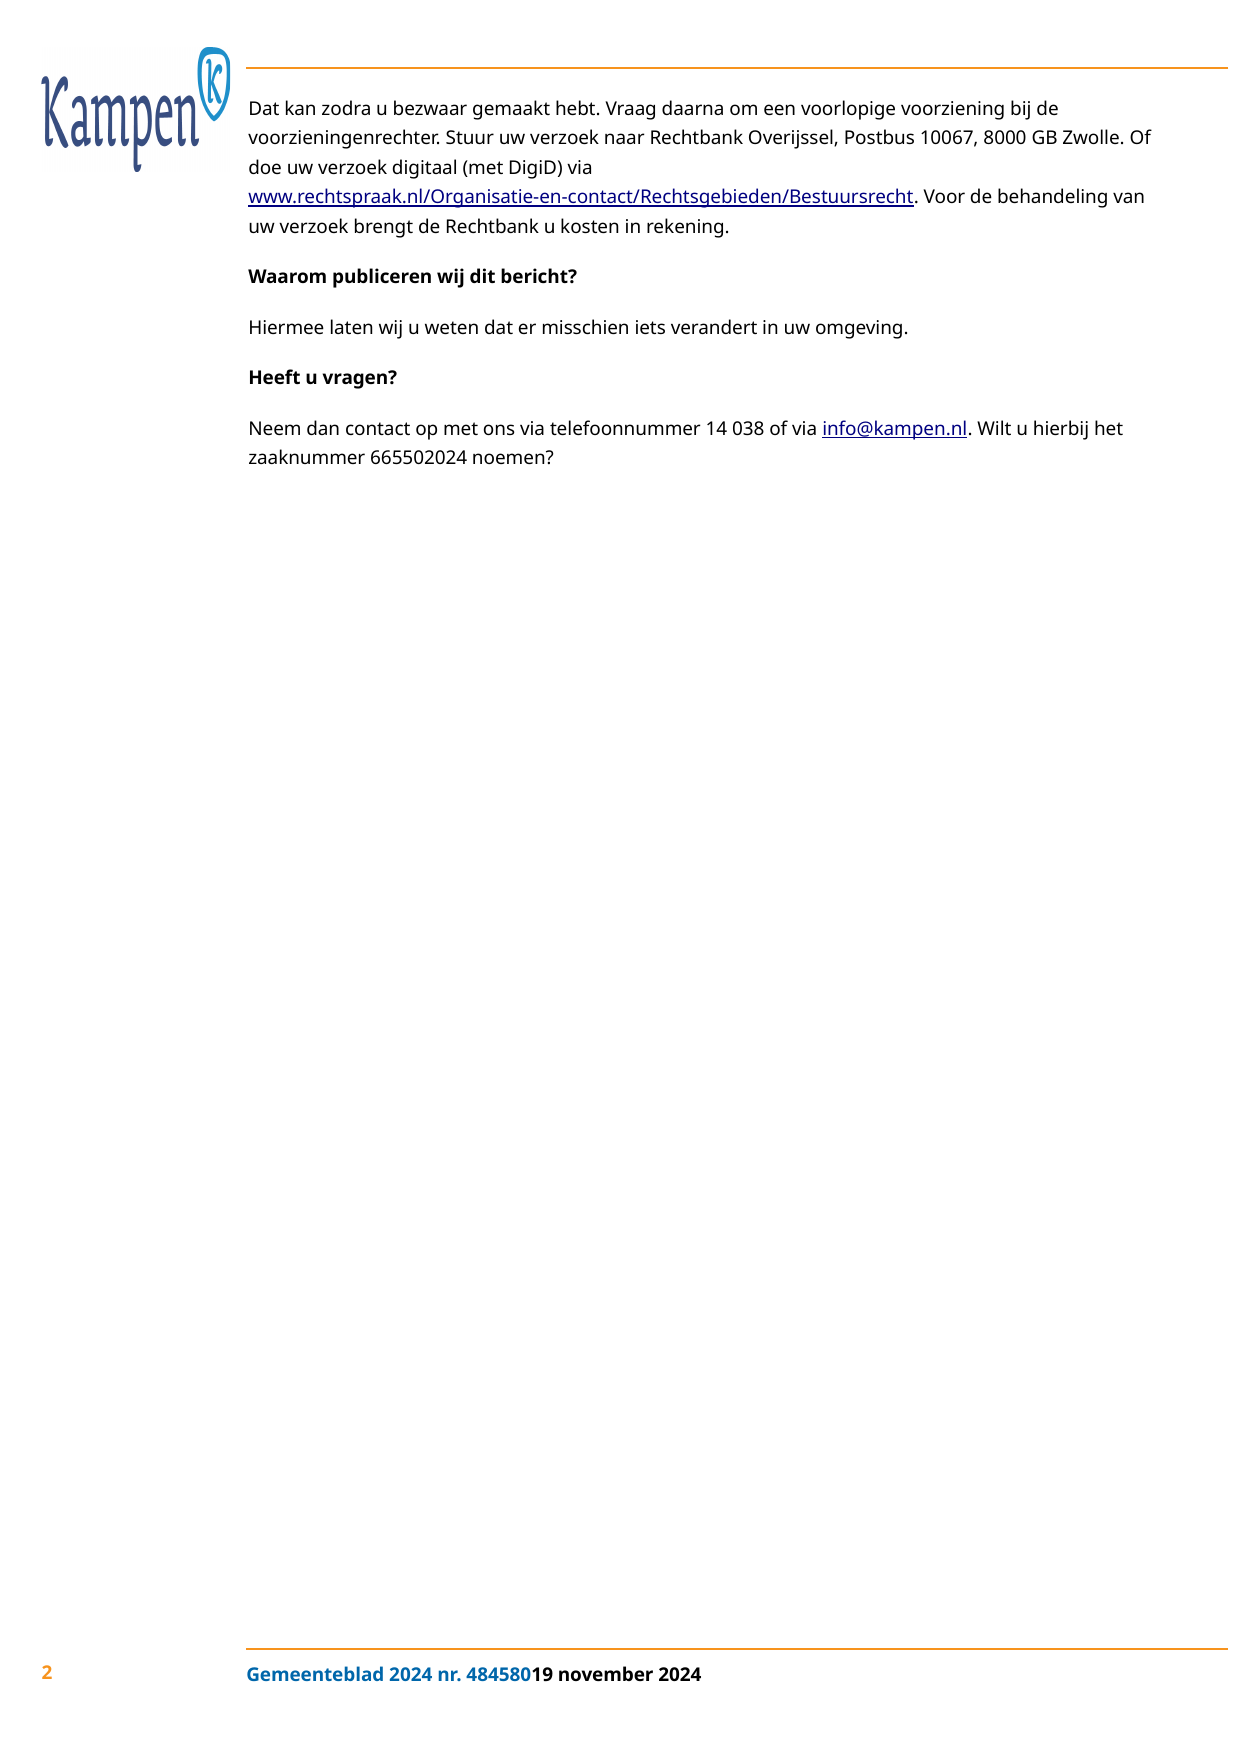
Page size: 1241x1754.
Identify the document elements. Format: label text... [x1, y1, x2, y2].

text Hiermee laten wij u weten dat er misschien iets verandert in uw omgeving. [248, 314, 1152, 340]
text Heeft u vragen? [248, 364, 1152, 390]
picture [41, 47, 231, 172]
text Waarom publiceren wij dit bericht? [248, 263, 1152, 289]
text Neem dan contact op met ons via telefoonnummer 14 038 of via info@kampen.nl. Wilt u hierbij het zaaknummer 665502024 noemen? [248, 415, 1152, 470]
text Dat kan zodra u bezwaar gemaakt hebt. Vraag daarna om een voorlopige voorziening bij de voorzieningenrechter. Stuur uw verzoek naar Rechtbank Overijssel, Postbus 10067, 8000 GB Zwolle. Of doe uw verzoek digitaal (met DigiD) via www.rechtspraak.nl/Organisatie-en-contact/Rechtsgebieden/Bestuursrecht. Voor de behandeling van uw verzoek brengt de Rechtbank u kosten in rekening. [248, 95, 1152, 239]
